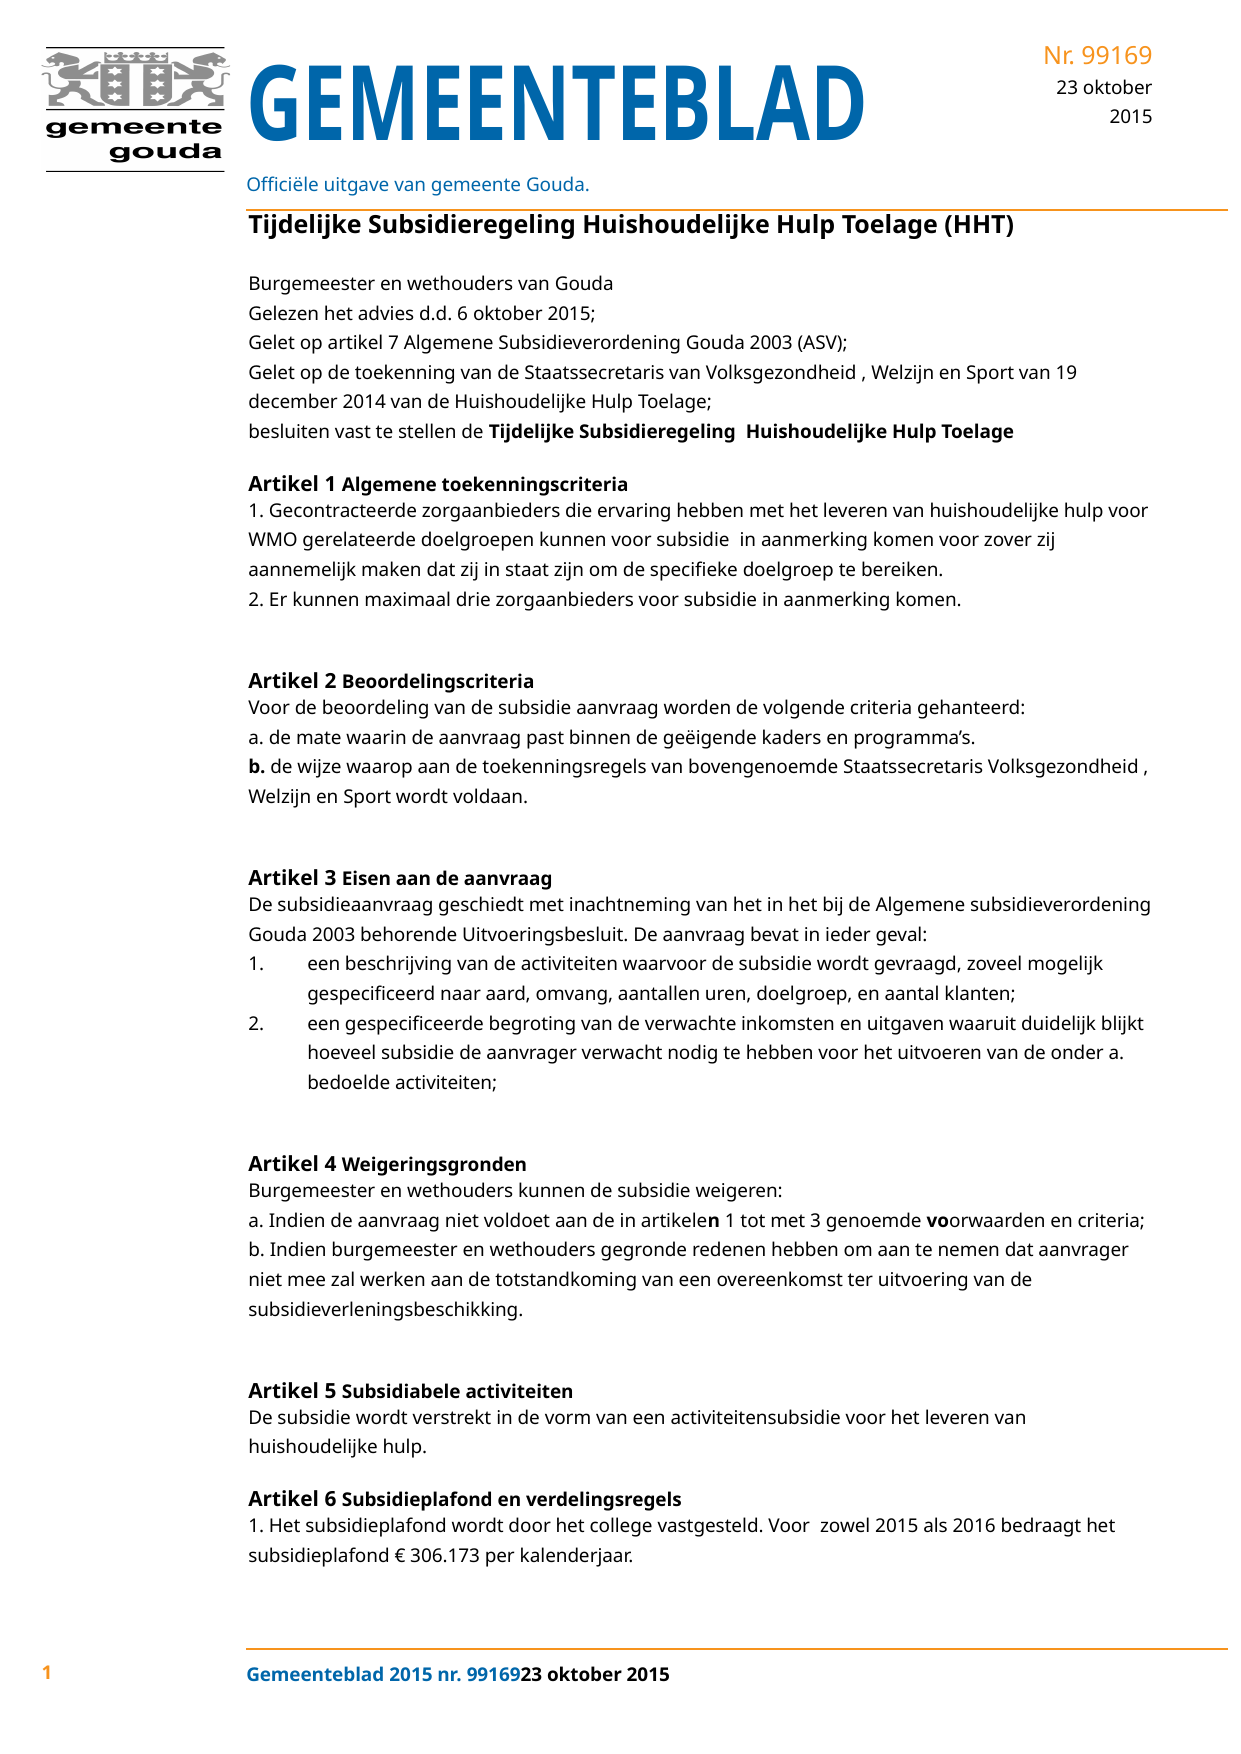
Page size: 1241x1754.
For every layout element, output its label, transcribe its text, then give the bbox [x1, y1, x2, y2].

text Gelezen het advies d.d. 6 oktober 2015; [248, 300, 1152, 326]
text Gelet op artikel 7 Algemene Subsidieverordening Gouda 2003 (ASV); [248, 329, 1152, 355]
text Artikel 2 Beoordelingscriteria [248, 666, 1152, 694]
text Gelet op de toekenning van de Staatssecretaris van Volksgezondheid , Welzijn en Sport van 19 december 2014 van de Huishoudelijke Hulp Toelage; [248, 359, 1152, 414]
text b. Indien burgemeester en wethouders gegronde redenen hebben om aan te nemen dat aanvrager niet mee zal werken aan de totstandkoming van een overeenkomst ter uitvoering van de subsidieverleningsbeschikking. [248, 1237, 1152, 1321]
text Artikel 5 Subsidiabele activiteiten [248, 1376, 1152, 1404]
text 1. Het subsidieplafond wordt door het college vastgesteld. Voor zowel 2015 als 2016 bedraagt het subsidieplafond € 306.173 per kalenderjaar. [248, 1513, 1152, 1568]
list een gespecificeerde begroting van de verwachte inkomsten en uitgaven waaruit duidelijk blijkt hoeveel subsidie de aanvrager verwacht nodig te hebben voor het uitvoeren van de onder a. bedoelde activiteiten; [248, 1010, 1152, 1095]
text De subsidieaanvraag geschiedt met inachtneming van het in het bij de Algemene subsidieverordening Gouda 2003 behorende Uitvoeringsbesluit. De aanvraag bevat in ieder geval: [248, 891, 1152, 947]
text Burgemeester en wethouders van Gouda [248, 270, 1152, 296]
picture [41, 47, 231, 172]
text b. de wijze waarop aan de toekenningsregels van bovengenoemde Staatssecretaris Volksgezondheid , Welzijn en Sport wordt voldaan. [248, 753, 1152, 809]
text a. Indien de aanvraag niet voldoet aan de in artikelen 1 tot met 3 genoemde voorwaarden en criteria; [248, 1207, 1152, 1233]
text Tijdelijke Subsidieregeling Huishoudelijke Hulp Toelage (HHT) [248, 211, 1152, 241]
text Artikel 1 Algemene toekenningscriteria [248, 469, 1152, 497]
text Burgemeester en wethouders kunnen de subsidie weigeren: [248, 1177, 1152, 1203]
text Voor de beoordeling van de subsidie aanvraag worden de volgende criteria gehanteerd: [248, 694, 1152, 720]
text besluiten vast te stellen de Tijdelijke Subsidieregeling Huishoudelijke Hulp Toelage [248, 418, 1152, 444]
text Artikel 4 Weigeringsgronden [248, 1149, 1152, 1177]
text 2. Er kunnen maximaal drie zorgaanbieders voor subsidie in aanmerking komen. [248, 586, 1152, 612]
text De subsidie wordt verstrekt in de vorm van een activiteitensubsidie voor het leveren van huishoudelijke hulp. [248, 1404, 1152, 1459]
list een beschrijving van de activiteiten waarvoor de subsidie wordt gevraagd, zoveel mogelijk gespecificeerd naar aard, omvang, aantallen uren, doelgroep, en aantal klanten; [248, 951, 1152, 1006]
text Artikel 6 Subsidieplafond en verdelingsregels [248, 1484, 1152, 1513]
text Artikel 3 Eisen aan de aanvraag [248, 863, 1152, 891]
text a. de mate waarin de aanvraag past binnen de geëigende kaders en programma’s. [248, 724, 1152, 749]
text 1. Gecontracteerde zorgaanbieders die ervaring hebben met het leveren van huishoudelijke hulp voor WMO gerelateerde doelgroepen kunnen voor subsidie in aanmerking komen voor zover zij aannemelijk maken dat zij in staat zijn om de specifieke doelgroep te bereiken. [248, 497, 1152, 582]
